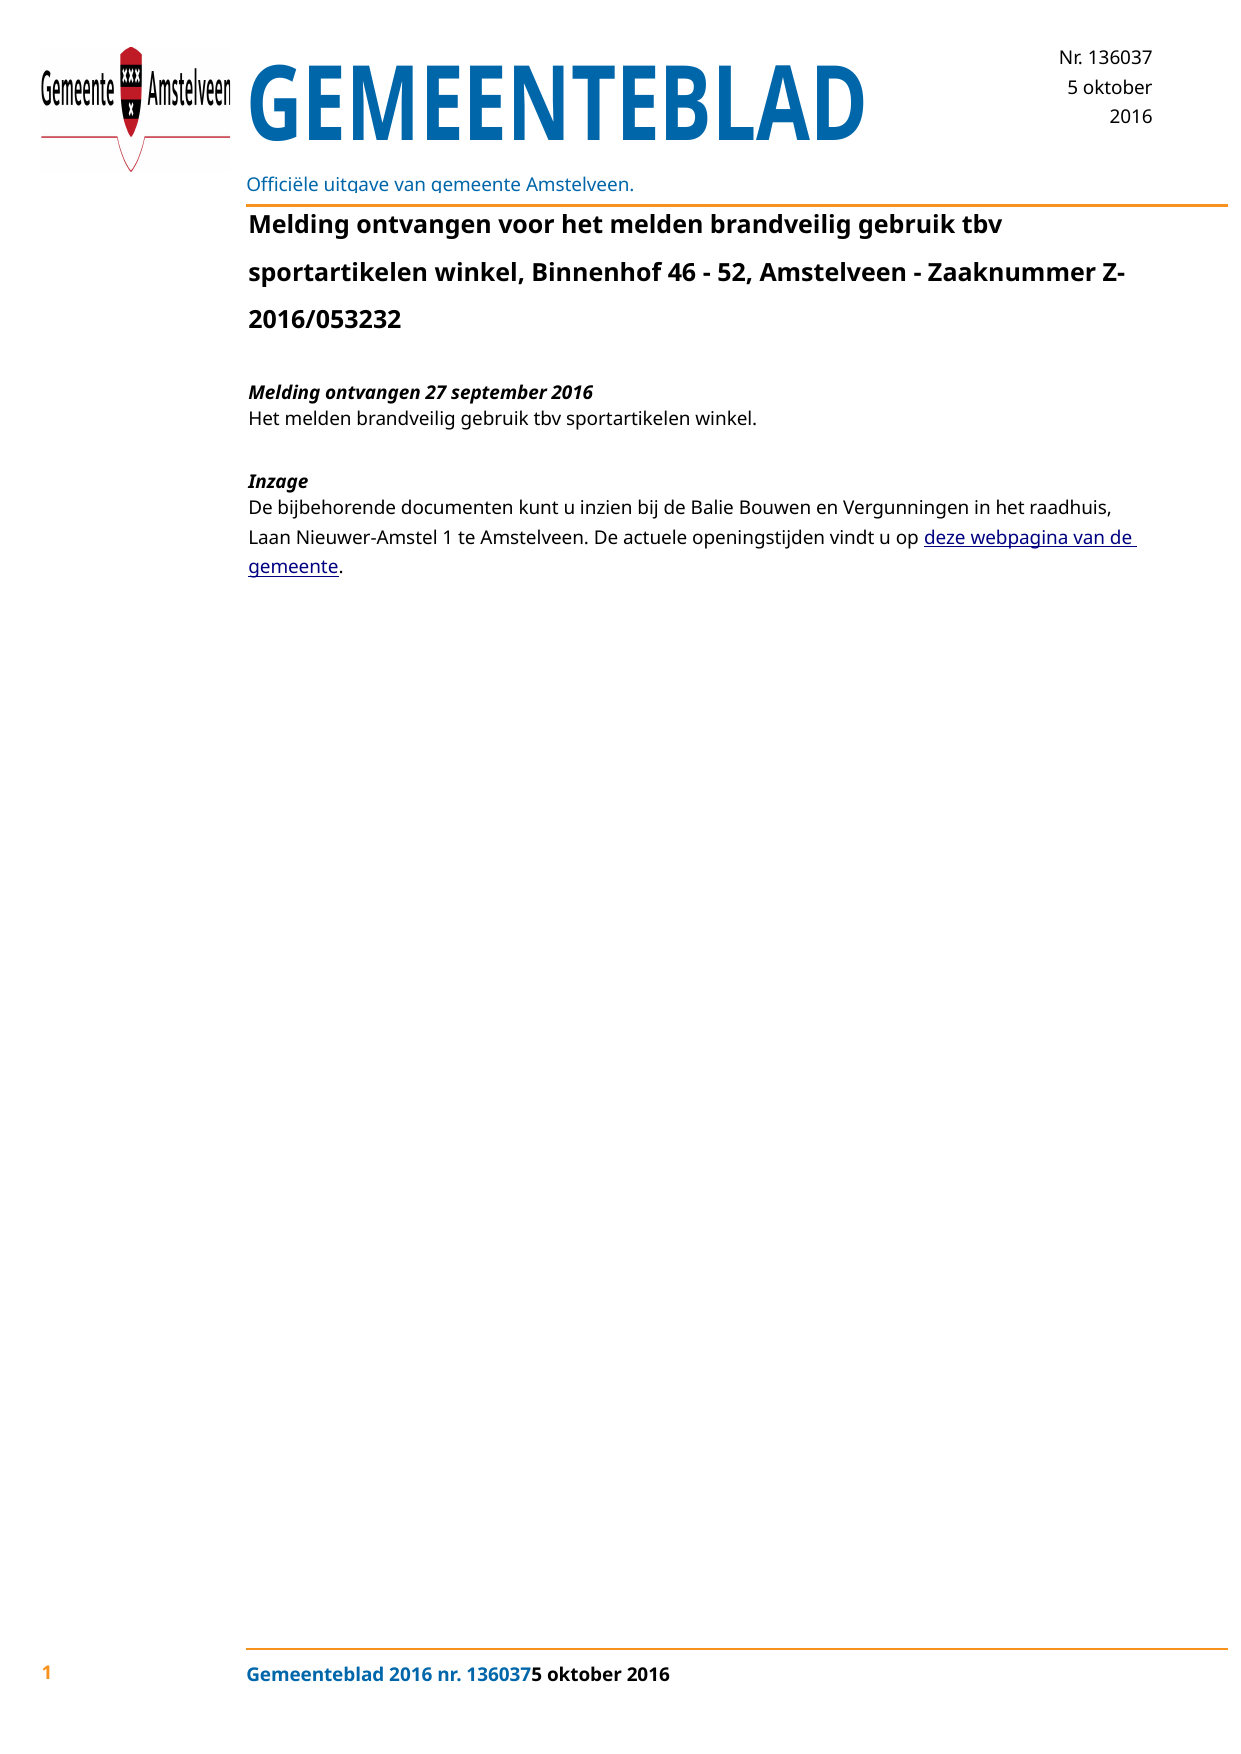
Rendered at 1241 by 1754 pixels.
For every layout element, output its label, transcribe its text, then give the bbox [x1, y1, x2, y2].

text Melding ontvangen 27 september 2016 [248, 379, 1152, 405]
picture [41, 47, 231, 172]
text Melding ontvangen voor het melden brandveilig gebruik tbv sportartikelen winkel, Binnenhof 46 - 52, Amstelveen - Zaaknummer Z-2016/053232 [248, 207, 1152, 336]
text Het melden brandveilig gebruik tbv sportartikelen winkel. [248, 405, 1152, 431]
text De bijbehorende documenten kunt u inzien bij de Balie Bouwen en Vergunningen in het raadhuis, Laan Nieuwer-Amstel 1 te Amstelveen. De actuele openingstijden vindt u op deze webpagina van de gemeente. [248, 494, 1152, 579]
text Inzage [248, 469, 1152, 494]
